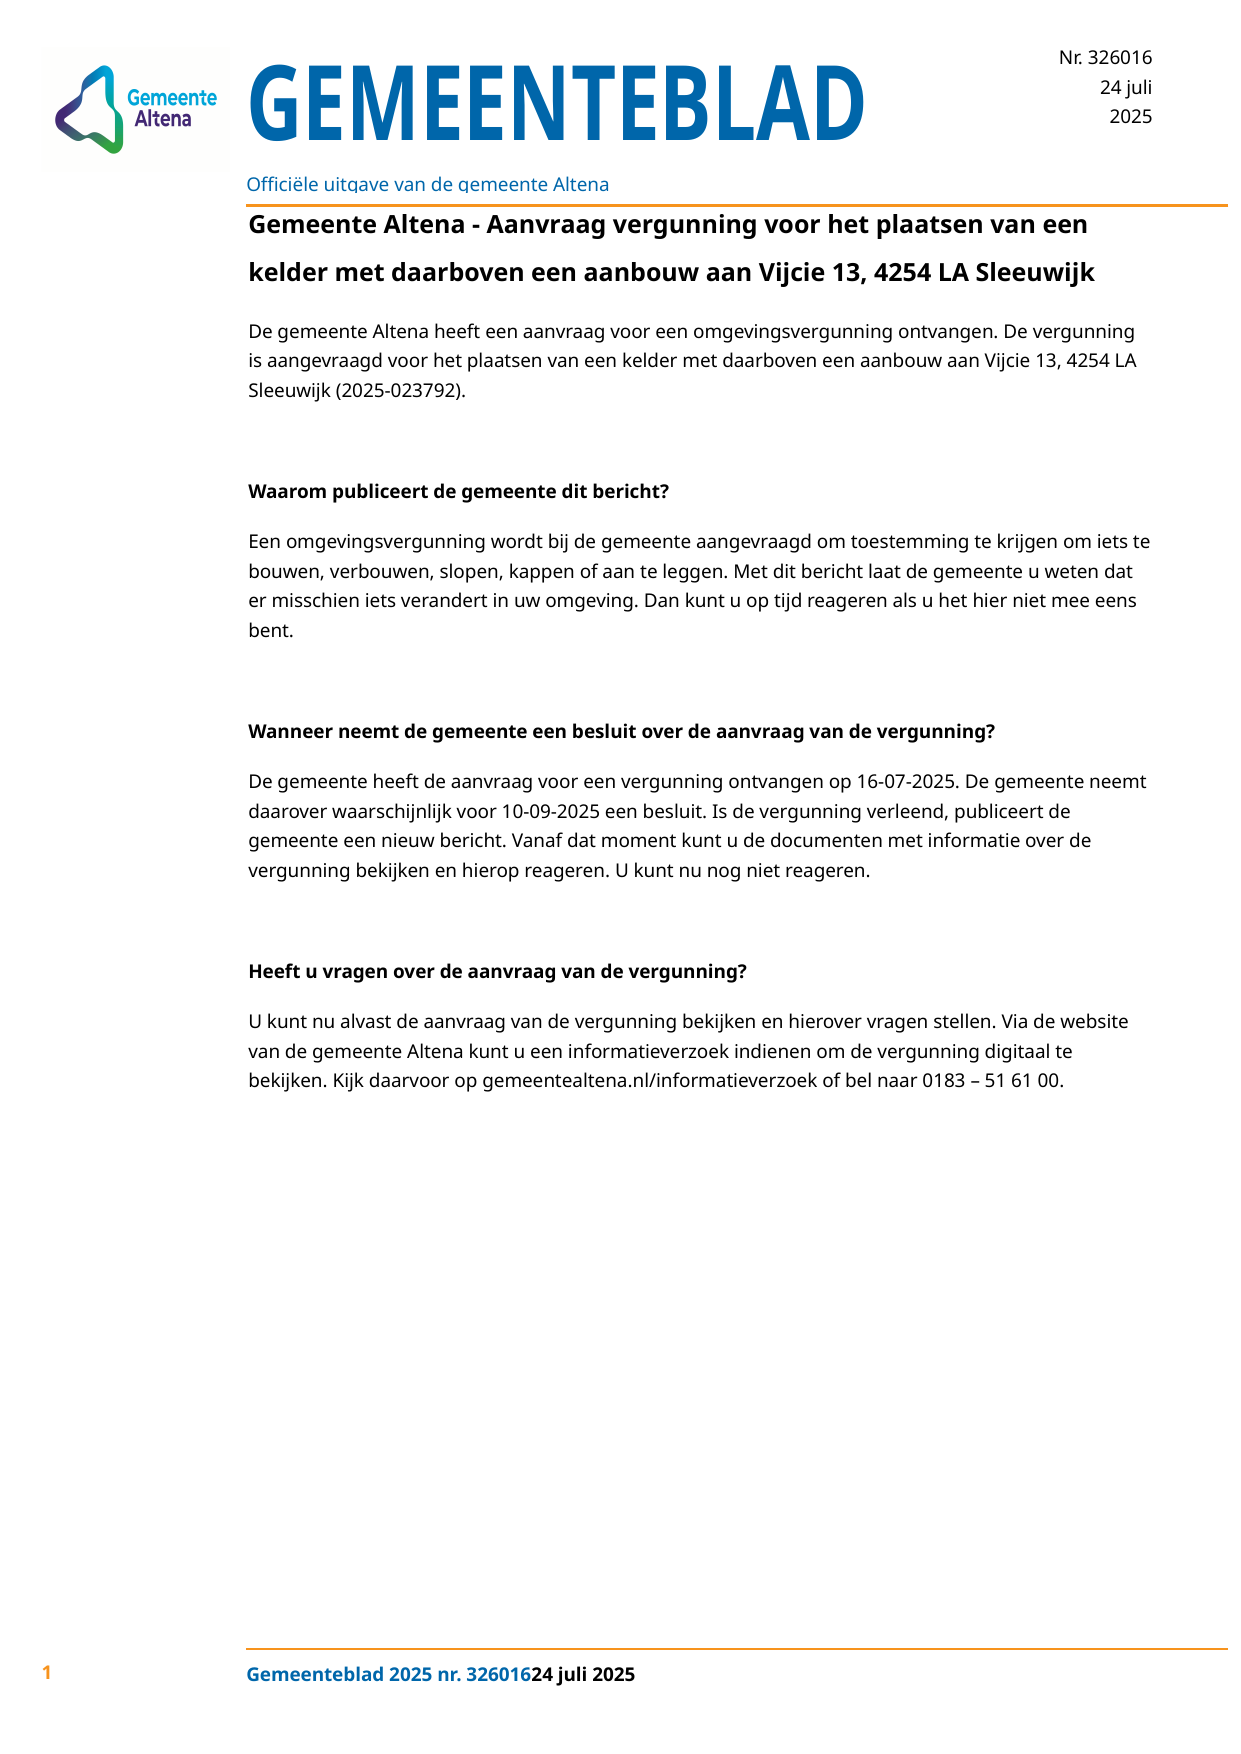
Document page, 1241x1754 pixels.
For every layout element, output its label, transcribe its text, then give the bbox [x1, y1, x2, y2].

text Heeft u vragen over de aanvraag van de vergunning? [248, 958, 1152, 984]
text De gemeente Altena heeft een aanvraag voor een omgevingsvergunning ontvangen. De vergunning is aangevraagd voor het plaatsen van een kelder met daarboven een aanbouw aan Vijcie 13, 4254 LA Sleeuwijk (2025-023792). [248, 318, 1152, 403]
picture [41, 47, 231, 172]
text De gemeente heeft de aanvraag voor een vergunning ontvangen op 16-07-2025. De gemeente neemt daarover waarschijnlijk voor 10-09-2025 een besluit. Is de vergunning verleend, publiceert de gemeente een nieuw bericht. Vanaf dat moment kunt u de documenten met informatie over de vergunning bekijken en hierop reageren. U kunt nu nog niet reageren. [248, 768, 1152, 883]
text Wanneer neemt de gemeente een besluit over de aanvraag van de vergunning? [248, 718, 1152, 744]
text Een omgevingsvergunning wordt bij de gemeente aangevraagd om toestemming te krijgen om iets te bouwen, verbouwen, slopen, kappen of aan te leggen. Met dit bericht laat de gemeente u weten dat er misschien iets verandert in uw omgeving. Dan kunt u op tijd reageren als u het hier niet mee eens bent. [248, 528, 1152, 643]
text Gemeente Altena - Aanvraag vergunning voor het plaatsen van een kelder met daarboven een aanbouw aan Vijcie 13, 4254 LA Sleeuwijk [248, 207, 1152, 288]
text Waarom publiceert de gemeente dit bericht? [248, 478, 1152, 504]
text U kunt nu alvast de aanvraag van de vergunning bekijken en hierover vragen stellen. Via de website van de gemeente Altena kunt u een informatieverzoek indienen om de vergunning digitaal te bekijken. Kijk daarvoor op gemeentealtena.nl/informatieverzoek of bel naar 0183 – 51 61 00. [248, 1008, 1152, 1093]
